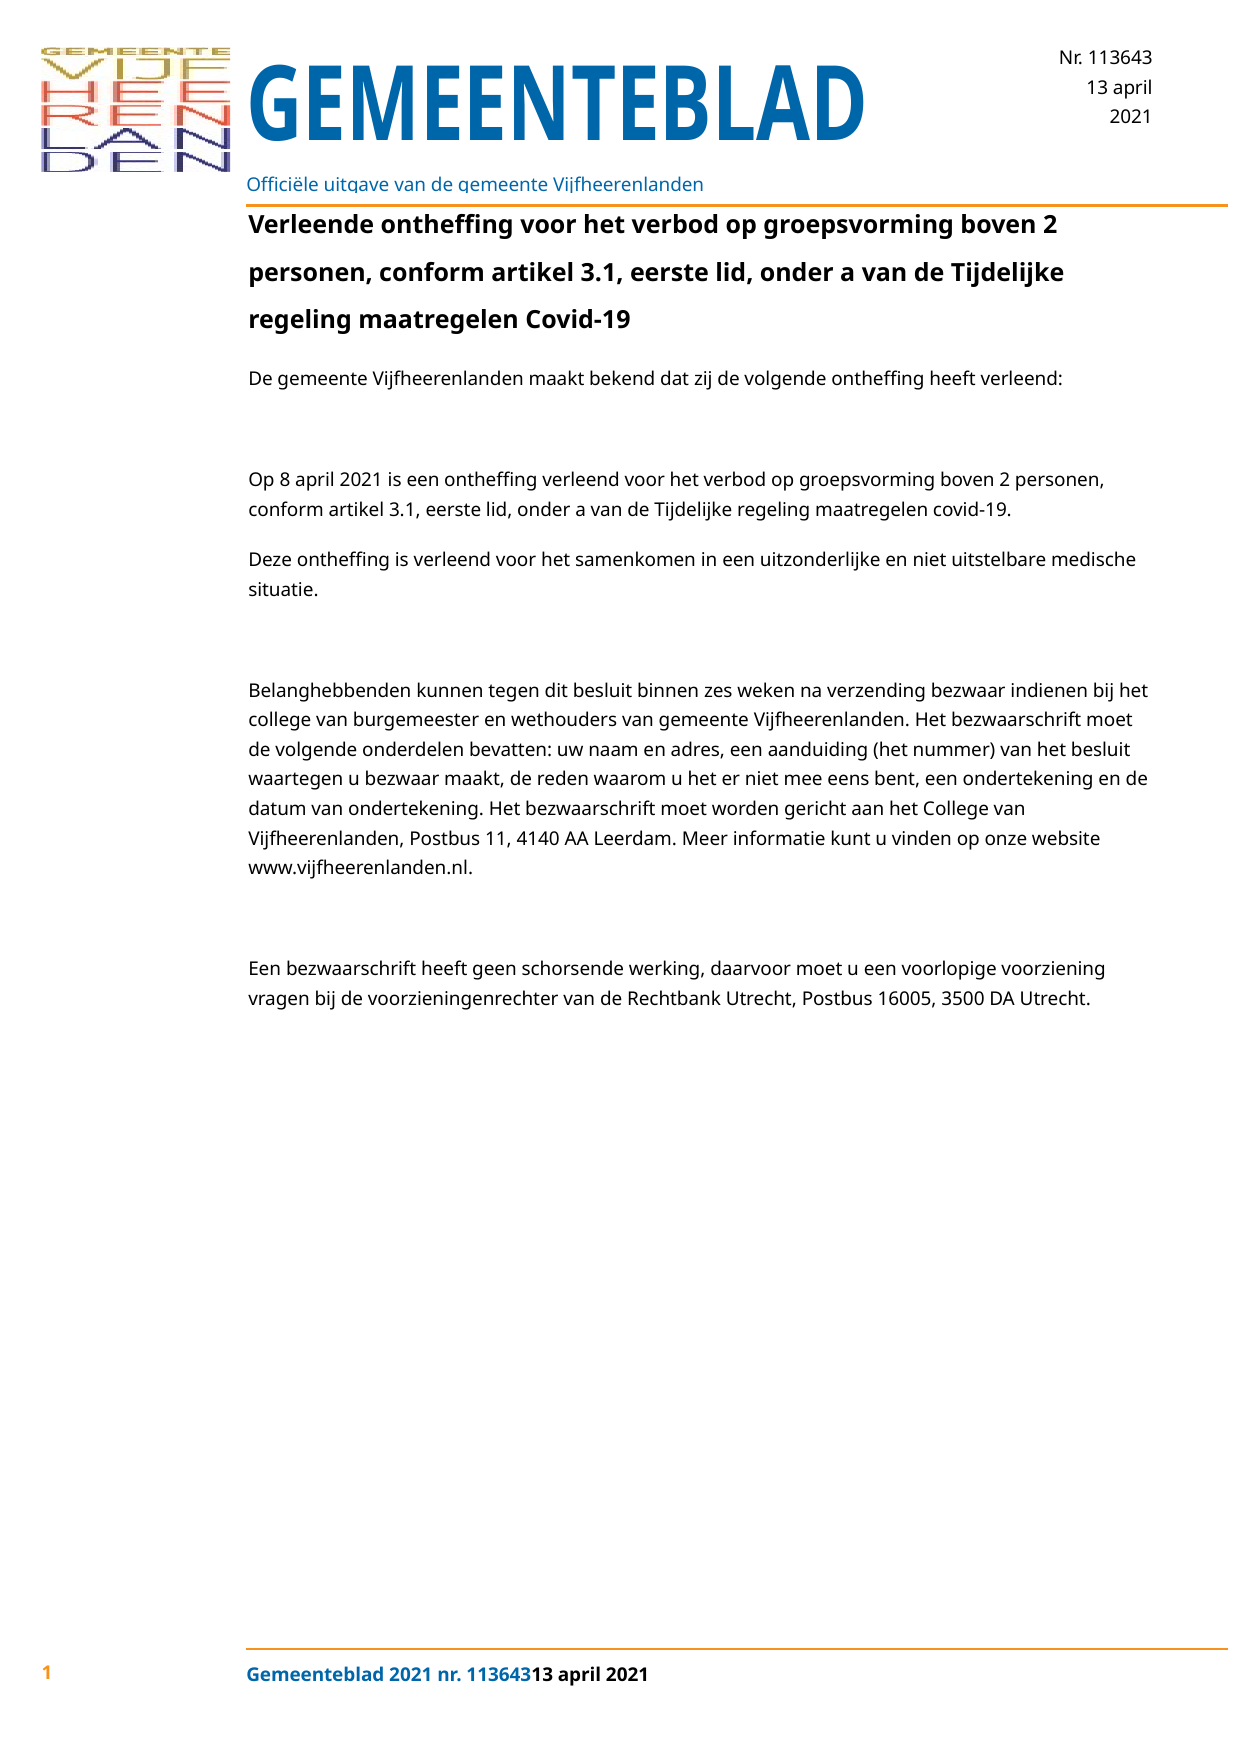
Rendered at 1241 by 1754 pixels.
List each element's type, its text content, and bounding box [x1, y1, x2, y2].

text Een bezwaarschrift heeft geen schorsende werking, daarvoor moet u een voorlopige voorziening vragen bij de voorzieningenrechter van de Rechtbank Utrecht, Postbus 16005, 3500 DA Utrecht. [248, 955, 1152, 1010]
picture [41, 47, 231, 172]
text Verleende ontheffing voor het verbod op groepsvorming boven 2 personen, conform artikel 3.1, eerste lid, onder a van de Tijdelijke regeling maatregelen Covid-19 [248, 207, 1152, 336]
text Belanghebbenden kunnen tegen dit besluit binnen zes weken na verzending bezwaar indienen bij het college van burgemeester en wethouders van gemeente Vijfheerenlanden. Het bezwaarschrift moet de volgende onderdelen bevatten: uw naam en adres, een aanduiding (het nummer) van het besluit waartegen u bezwaar maakt, de reden waarom u het er niet mee eens bent, een ondertekening en de datum van ondertekening. Het bezwaarschrift moet worden gericht aan het College van Vijfheerenlanden, Postbus 11, 4140 AA Leerdam. Meer informatie kunt u vinden op onze website www.vijfheerenlanden.nl. [248, 677, 1152, 880]
text Deze ontheffing is verleend voor het samenkomen in een uitzonderlijke en niet uitstelbare medische situatie. [248, 546, 1152, 602]
text Op 8 april 2021 is een ontheffing verleend voor het verbod op groepsvorming boven 2 personen, conform artikel 3.1, eerste lid, onder a van de Tijdelijke regeling maatregelen covid-19. [248, 466, 1152, 522]
text De gemeente Vijfheerenlanden maakt bekend dat zij de volgende ontheffing heeft verleend: [248, 366, 1152, 391]
